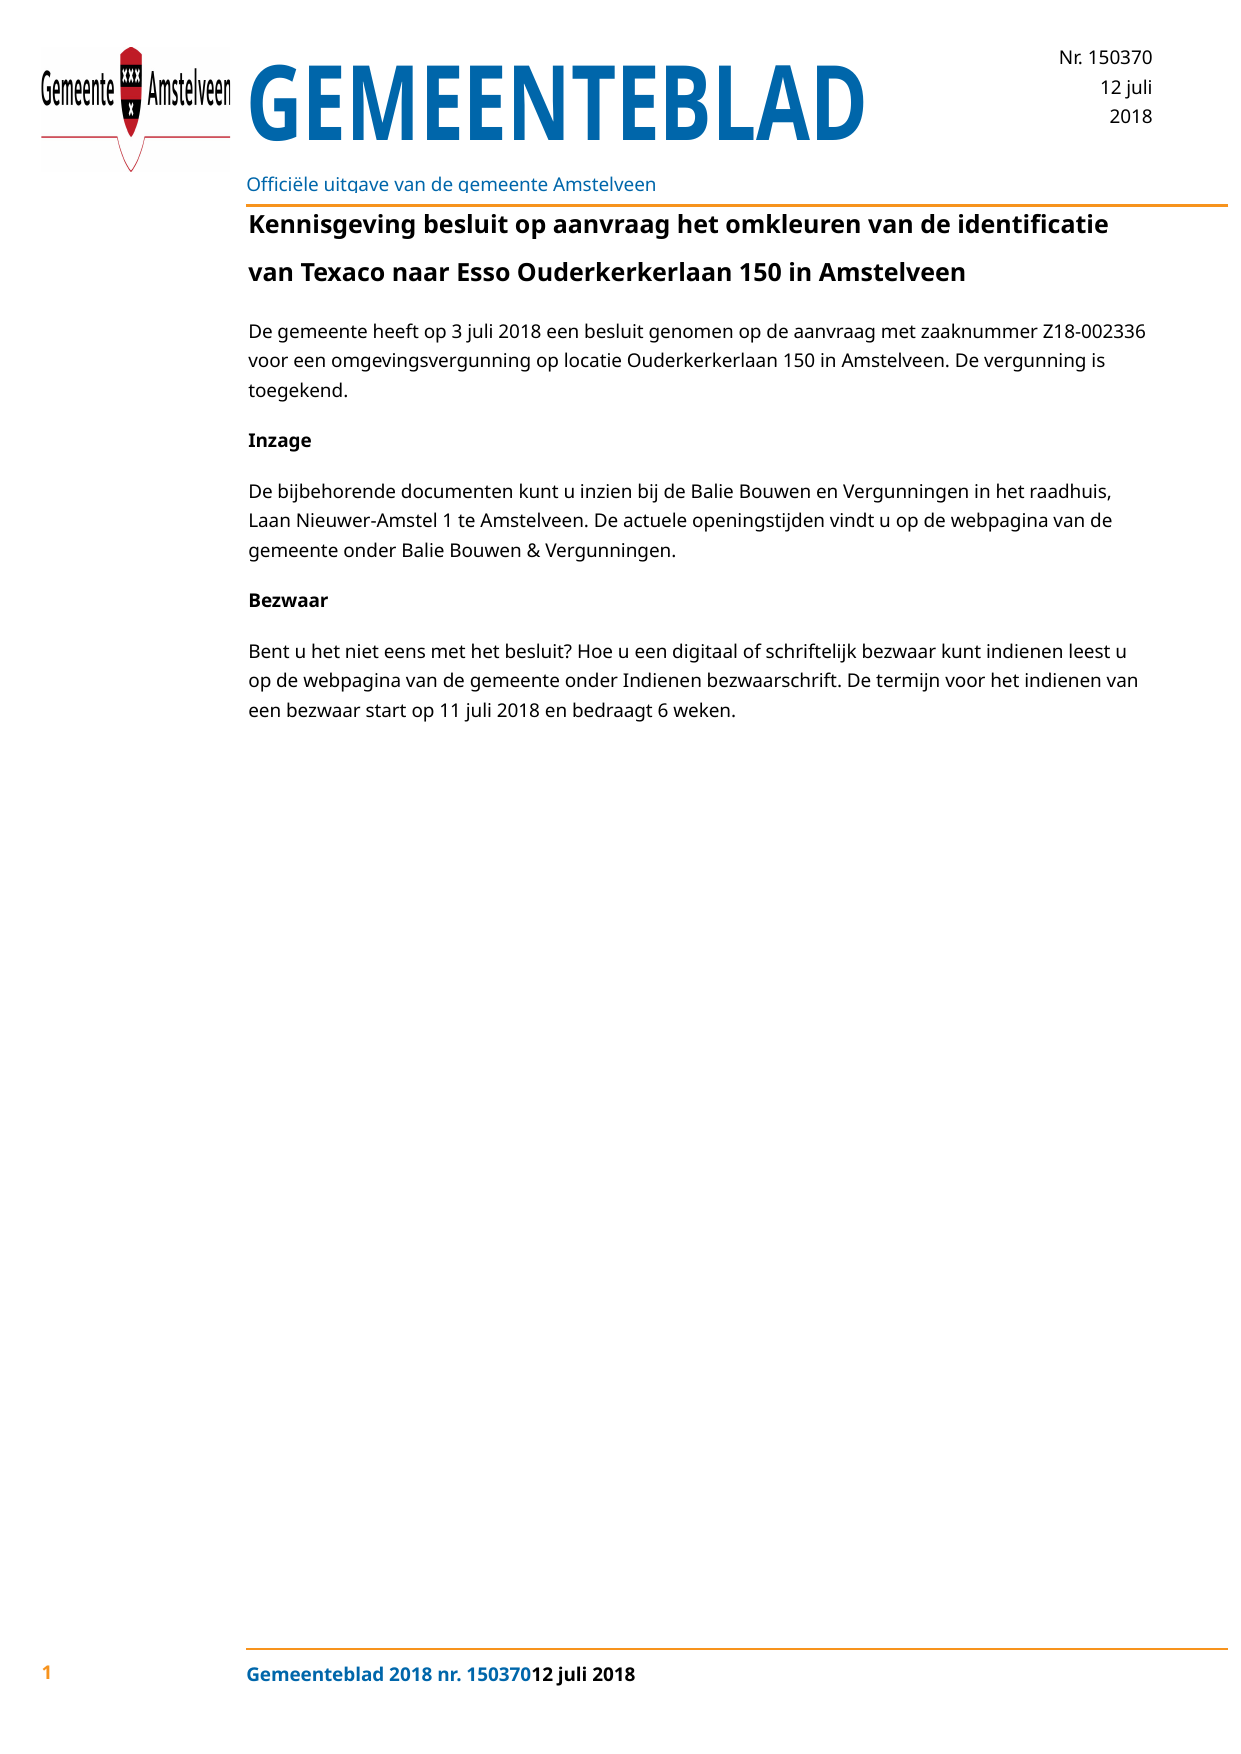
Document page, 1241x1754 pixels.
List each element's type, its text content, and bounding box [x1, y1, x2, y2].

text Kennisgeving besluit op aanvraag het omkleuren van de identificatie van Texaco naar Esso Ouderkerkerlaan 150 in Amstelveen [248, 207, 1152, 288]
text De bijbehorende documenten kunt u inzien bij de Balie Bouwen en Vergunningen in het raadhuis, Laan Nieuwer-Amstel 1 te Amstelveen. De actuele openingstijden vindt u op de webpagina van de gemeente onder Balie Bouwen & Vergunningen. [248, 478, 1152, 563]
text De gemeente heeft op 3 juli 2018 een besluit genomen op de aanvraag met zaaknummer Z18-002336 voor een omgevingsvergunning op locatie Ouderkerkerlaan 150 in Amstelveen. De vergunning is toegekend. [248, 318, 1152, 403]
picture [41, 47, 231, 172]
text Bezwaar [248, 587, 1152, 613]
text Bent u het niet eens met het besluit? Hoe u een digitaal of schriftelijk bezwaar kunt indienen leest u op de webpagina van de gemeente onder Indienen bezwaarschrift. De termijn voor het indienen van een bezwaar start op 11 juli 2018 en bedraagt 6 weken. [248, 638, 1152, 723]
text Inzage [248, 427, 1152, 453]
